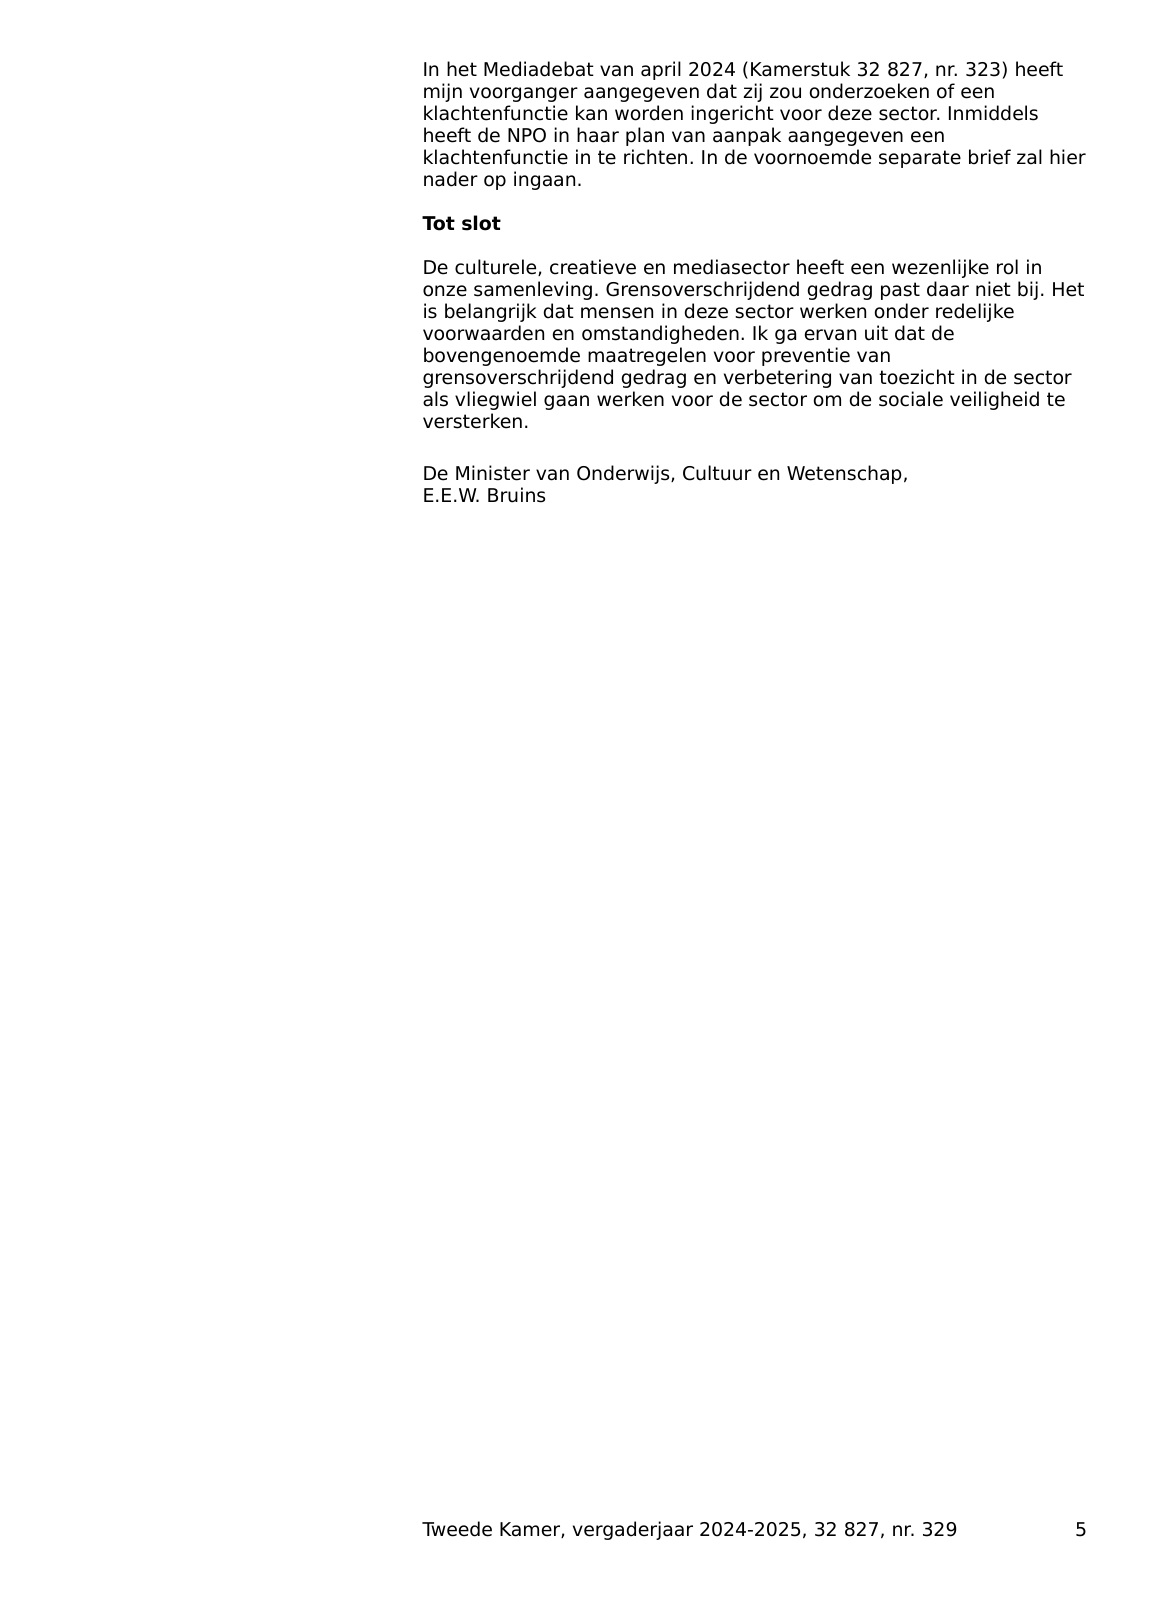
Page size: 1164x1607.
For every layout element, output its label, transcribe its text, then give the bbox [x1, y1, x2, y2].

text In het Mediadebat van april 2024 (Kamerstuk 32 827, nr. 323) heeft mijn voorganger aangegeven dat zij zou onderzoeken of een klachtenfunctie kan worden ingericht voor deze sector. Inmiddels heeft de NPO in haar plan van aanpak aangegeven een klachtenfunctie in te richten. In de voornoemde separate brief zal hier nader op ingaan. [422, 59, 1087, 191]
subtitle Tot slot [422, 213, 1087, 235]
text De culturele, creatieve en mediasector heeft een wezenlijke rol in onze samenleving. Grensoverschrijdend gedrag past daar niet bij. Het is belangrijk dat mensen in deze sector werken onder redelijke voorwaarden en omstandigheden. Ik ga ervan uit dat de bovengenoemde maatregelen voor preventie van grensoverschrijdend gedrag en verbetering van toezicht in de sector als vliegwiel gaan werken voor de sector om de sociale veiligheid te versterken. [422, 257, 1087, 433]
text De Minister van Onderwijs, Cultuur en Wetenschap, E.E.W. Bruins [422, 463, 1087, 507]
